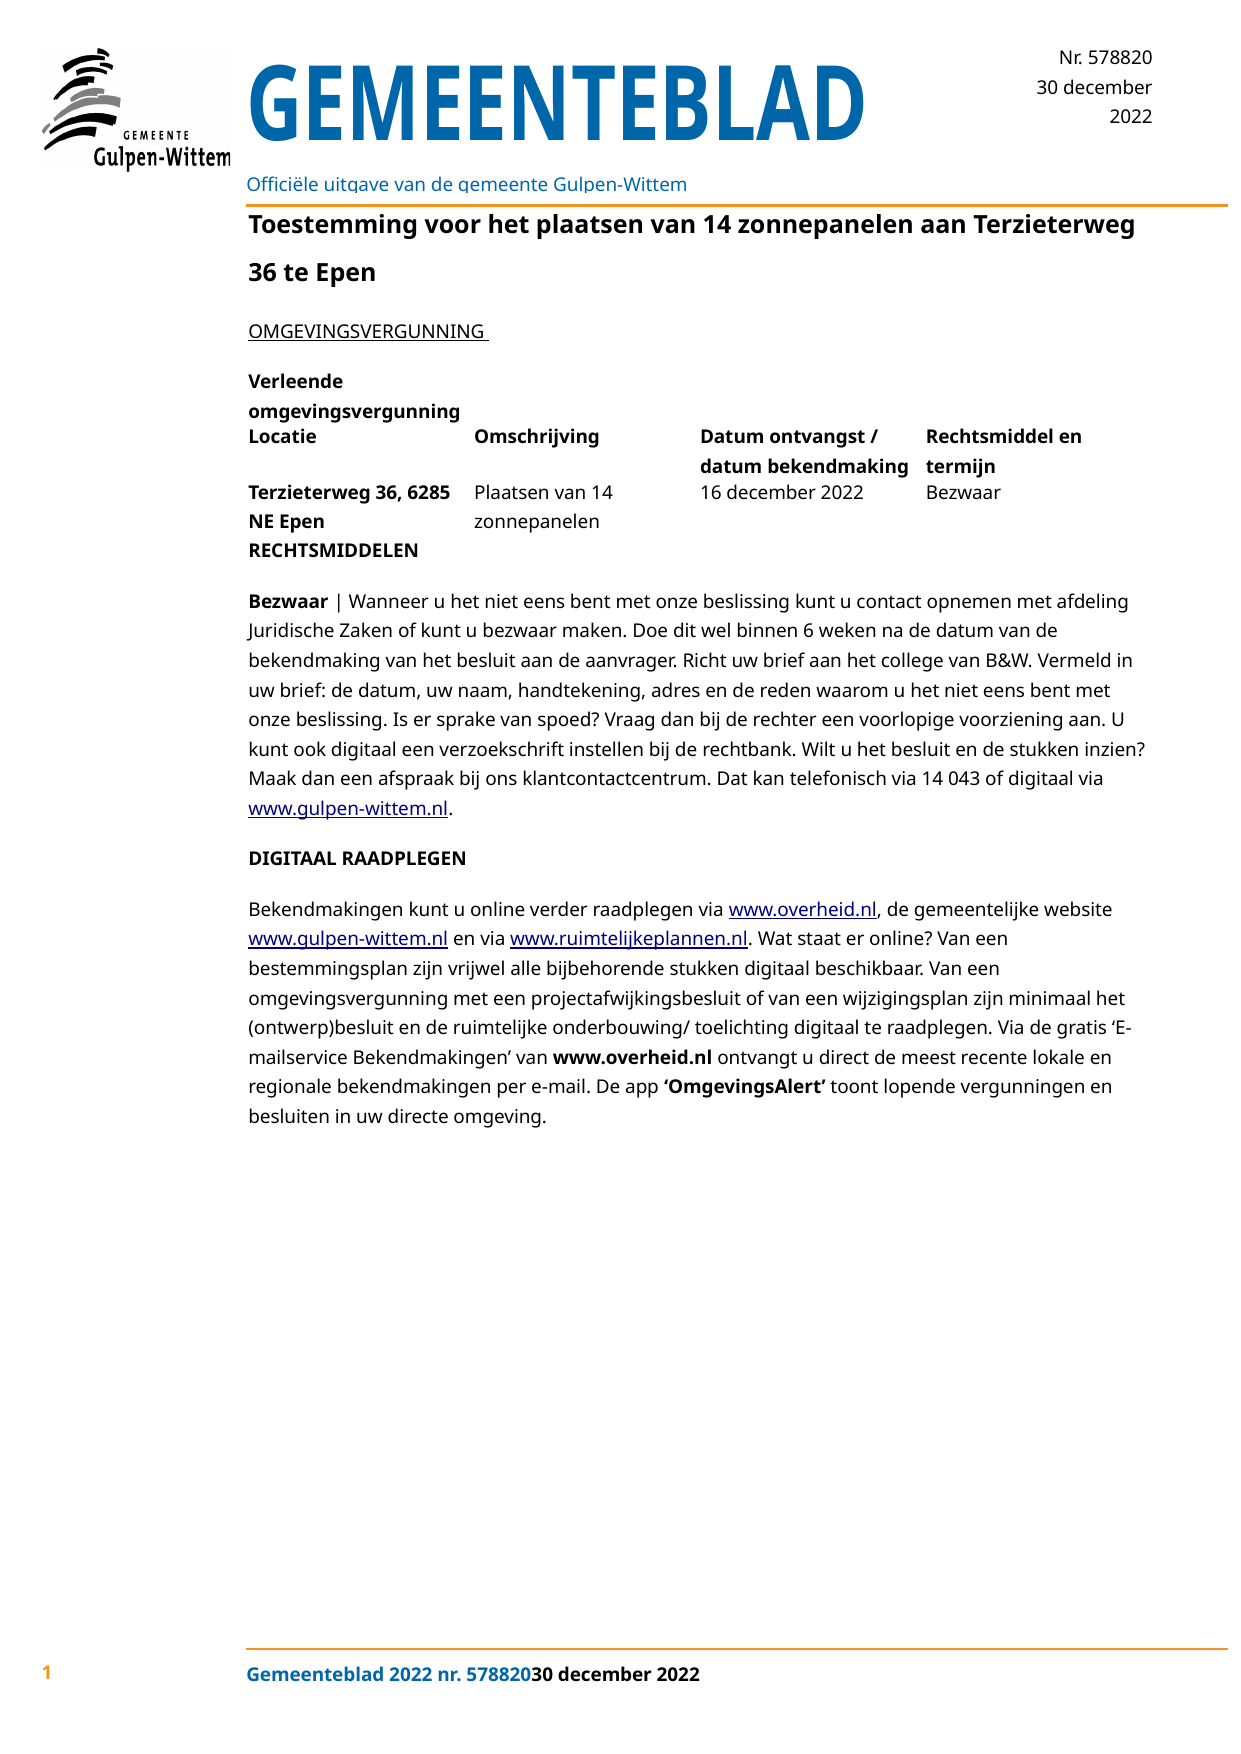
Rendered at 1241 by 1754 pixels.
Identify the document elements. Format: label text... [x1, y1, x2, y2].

text OMGEVINGSVERGUNNING [248, 318, 1152, 344]
text RECHTSMIDDELEN [248, 538, 1152, 563]
text Toestemming voor het plaatsen van 14 zonnepanelen aan Terzieterweg 36 te Epen [248, 207, 1152, 288]
table_cell Datum ontvangst / datum bekendmaking [700, 424, 926, 479]
table_cell Locatie [248, 424, 474, 479]
table_cell Omschrijving [474, 424, 700, 479]
table_header Verleende omgevingsvergunning [248, 369, 474, 424]
table_header [474, 369, 700, 424]
text DIGITAAL RAADPLEGEN [248, 846, 1152, 871]
table_header [926, 369, 1152, 424]
table_cell 16 december 2022 [700, 479, 926, 534]
table_cell Bezwaar [926, 479, 1152, 534]
table_header [700, 369, 926, 424]
table_cell Plaatsen van 14 zonnepanelen [474, 479, 700, 534]
picture [41, 47, 231, 172]
table_cell Terzieterweg 36, 6285 NE Epen [248, 479, 474, 534]
table_cell Rechtsmiddel en termijn [926, 424, 1152, 479]
text Bezwaar | Wanneer u het niet eens bent met onze beslissing kunt u contact opnemen met afdeling Juridische Zaken of kunt u bezwaar maken. Doe dit wel binnen 6 weken na de datum van de bekendmaking van het besluit aan de aanvrager. Richt uw brief aan het college van B&W. Vermeld in uw brief: de datum, uw naam, handtekening, adres en de reden waarom u het niet eens bent met onze beslissing. Is er sprake van spoed? Vraag dan bij de rechter een voorlopige voorziening aan. U kunt ook digitaal een verzoekschrift instellen bij de rechtbank. Wilt u het besluit en de stukken inzien? Maak dan een afspraak bij ons klantcontactcentrum. Dat kan telefonisch via 14 043 of digitaal via www.gulpen-wittem.nl. [248, 588, 1152, 821]
text Bekendmakingen kunt u online verder raadplegen via www.overheid.nl, de gemeentelijke website www.gulpen-wittem.nl en via www.ruimtelijkeplannen.nl. Wat staat er online? Van een bestemmingsplan zijn vrijwel alle bijbehorende stukken digitaal beschikbaar. Van een omgevingsvergunning met een projectafwijkingsbesluit of van een wijzigingsplan zijn minimaal het (ontwerp)besluit en de ruimtelijke onderbouwing/ toelichting digitaal te raadplegen. Via de gratis ‘E-mailservice Bekendmakingen’ van www.overheid.nl ontvangt u direct de meest recente lokale en regionale bekendmakingen per e-mail. De app ‘OmgevingsAlert’ toont lopende vergunningen en besluiten in uw directe omgeving. [248, 896, 1152, 1129]
